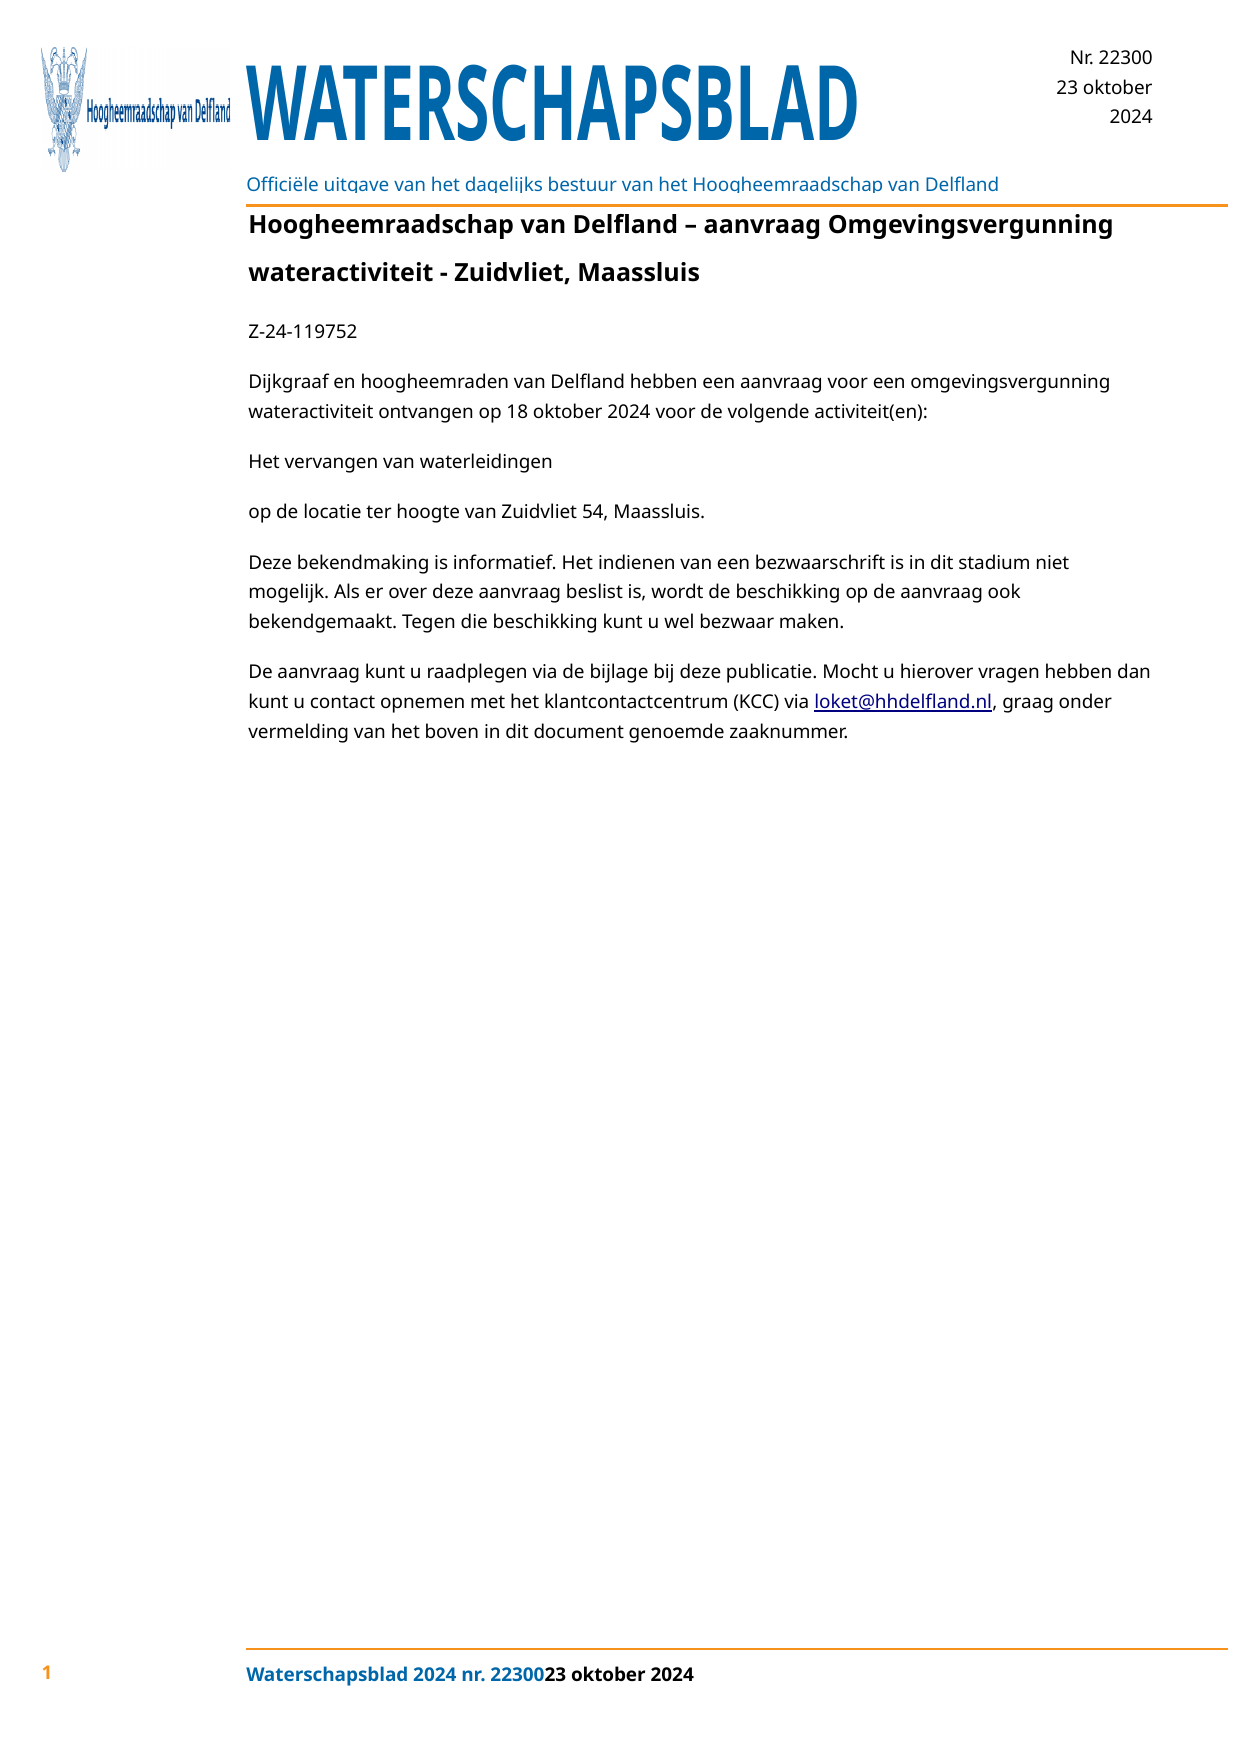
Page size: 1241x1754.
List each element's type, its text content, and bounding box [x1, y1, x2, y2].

text Deze bekendmaking is informatief. Het indienen van een bezwaarschrift is in dit stadium niet mogelijk. Als er over deze aanvraag beslist is, wordt de beschikking op de aanvraag ook bekendgemaakt. Tegen die beschikking kunt u wel bezwaar maken. [248, 549, 1152, 634]
picture [41, 47, 231, 172]
text Het vervangen van waterleidingen [248, 448, 1152, 474]
text De aanvraag kunt u raadplegen via de bijlage bij deze publicatie. Mocht u hierover vragen hebben dan kunt u contact opnemen met het klantcontactcentrum (KCC) via loket@hhdelfland.nl, graag onder vermelding van het boven in dit document genoemde zaaknummer. [248, 659, 1152, 744]
text Hoogheemraadschap van Delfland – aanvraag Omgevingsvergunning wateractiviteit - Zuidvliet, Maassluis [248, 207, 1152, 288]
text Dijkgraaf en hoogheemraden van Delfland hebben een aanvraag voor een omgevingsvergunning wateractiviteit ontvangen op 18 oktober 2024 voor de volgende activiteit(en): [248, 368, 1152, 424]
text Z-24-119752 [248, 318, 1152, 344]
text op de locatie ter hoogte van Zuidvliet 54, Maassluis. [248, 499, 1152, 524]
